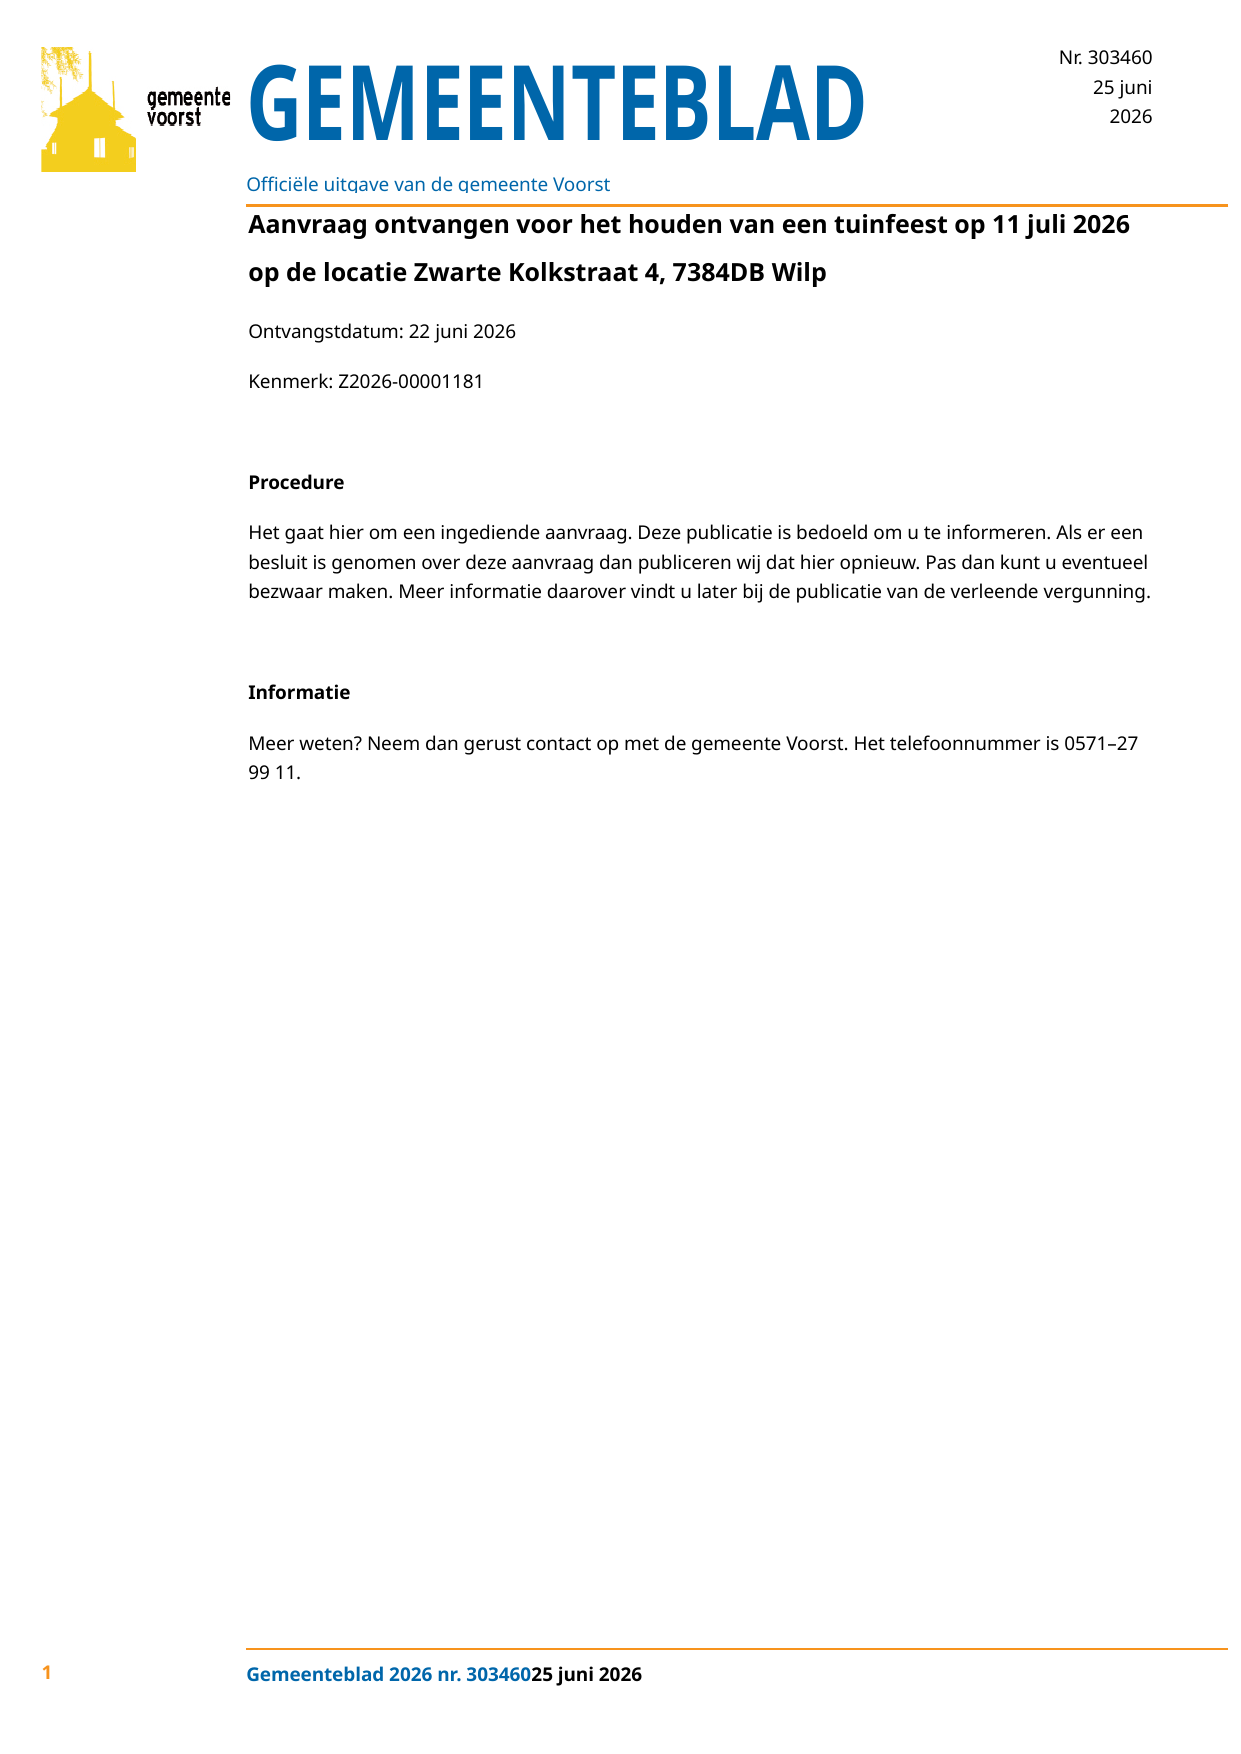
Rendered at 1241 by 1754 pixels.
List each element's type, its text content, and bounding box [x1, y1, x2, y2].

text Kenmerk: Z2026-00001181 [248, 368, 1152, 394]
picture [41, 47, 231, 172]
text Aanvraag ontvangen voor het houden van een tuinfeest op 11 juli 2026 op de locatie Zwarte Kolkstraat 4, 7384DB Wilp [248, 207, 1152, 288]
text Meer weten? Neem dan gerust contact op met de gemeente Voorst. Het telefoonnummer is 0571–27 99 11. [248, 730, 1152, 785]
text Het gaat hier om een ingediende aanvraag. Deze publicatie is bedoeld om u te informeren. Als er een besluit is genomen over deze aanvraag dan publiceren wij dat hier opnieuw. Pas dan kunt u eventueel bezwaar maken. Meer informatie daarover vindt u later bij de publicatie van de verleende vergunning. [248, 519, 1152, 604]
text Ontvangstdatum: 22 juni 2026 [248, 318, 1152, 344]
text Informatie [248, 679, 1152, 705]
text Procedure [248, 469, 1152, 495]
